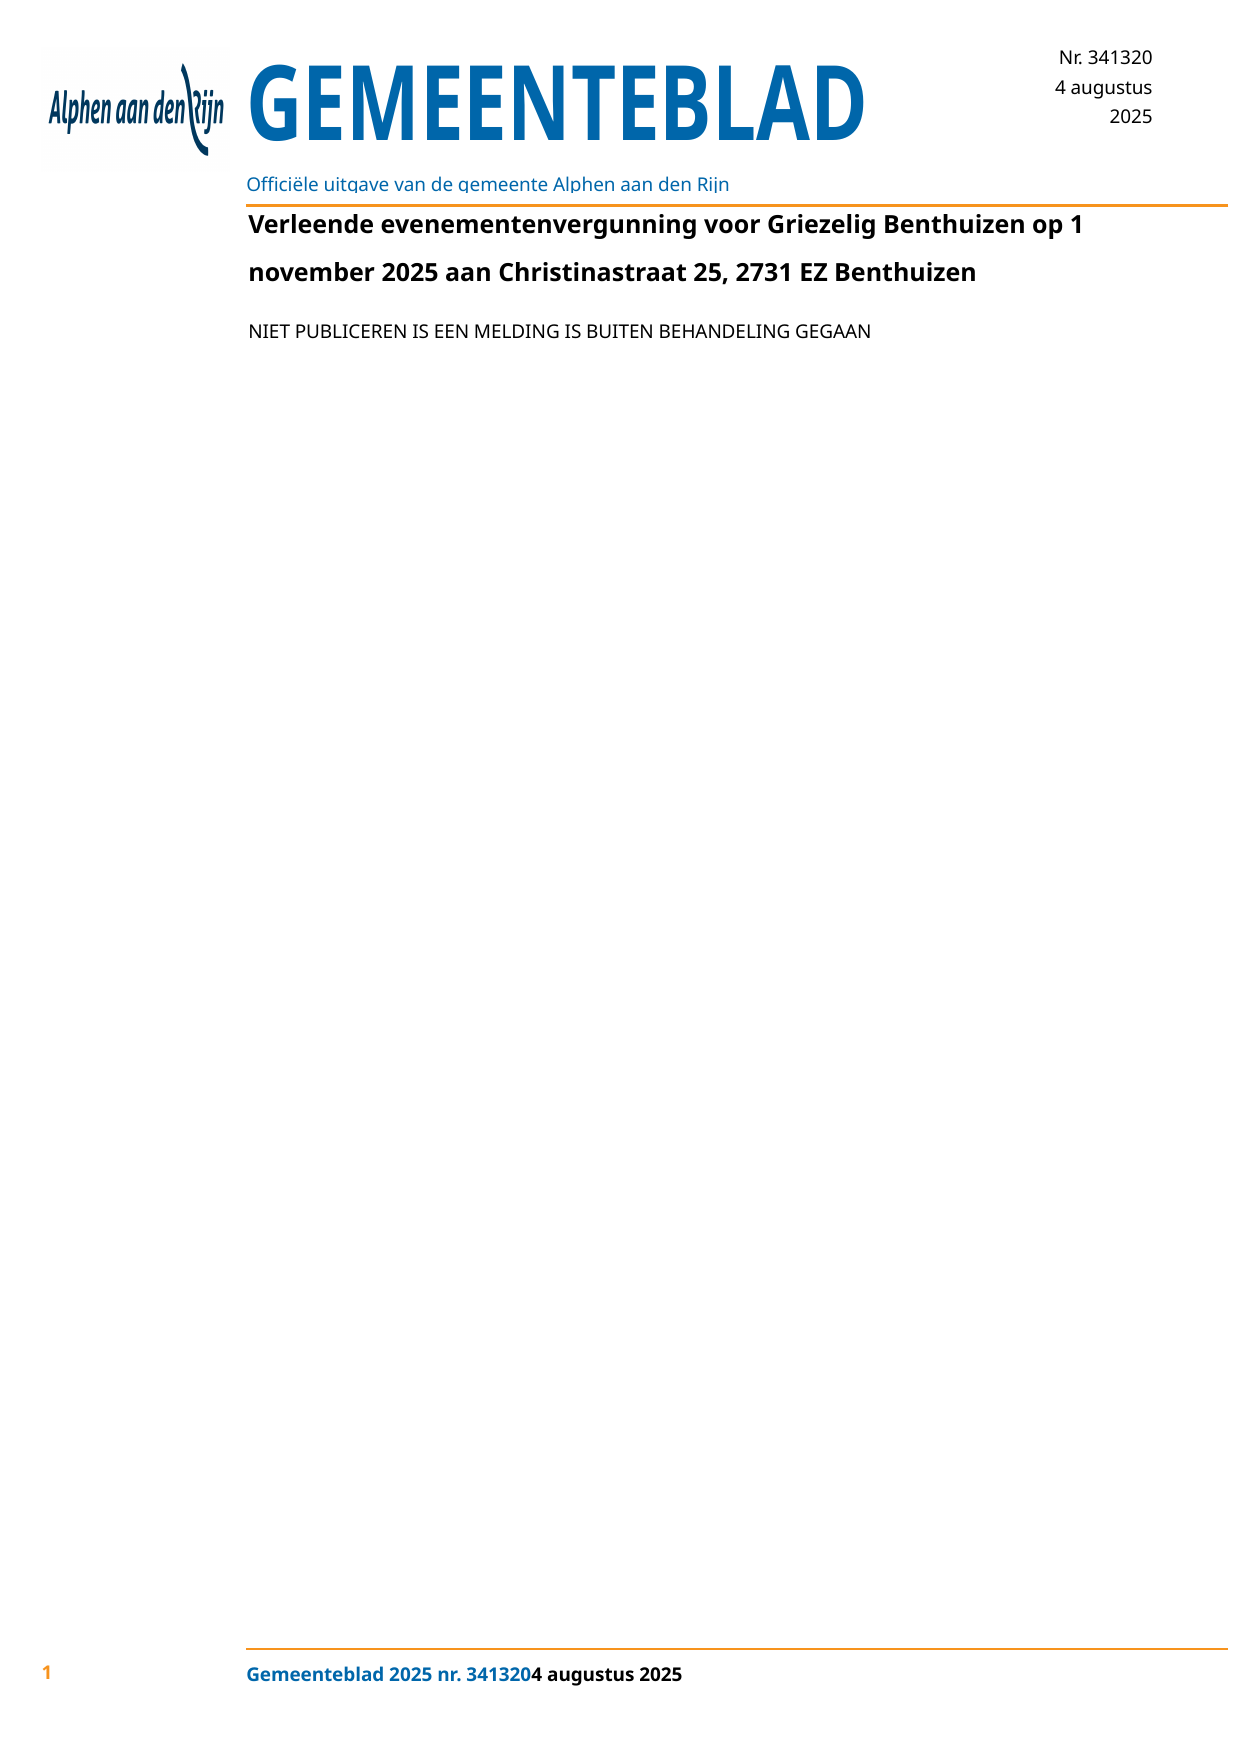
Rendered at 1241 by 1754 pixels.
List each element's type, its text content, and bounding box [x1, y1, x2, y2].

picture [41, 47, 231, 172]
text NIET PUBLICEREN IS EEN MELDING IS BUITEN BEHANDELING GEGAAN [248, 318, 1152, 344]
text Verleende evenementenvergunning voor Griezelig Benthuizen op 1 november 2025 aan Christinastraat 25, 2731 EZ Benthuizen [248, 207, 1152, 288]
